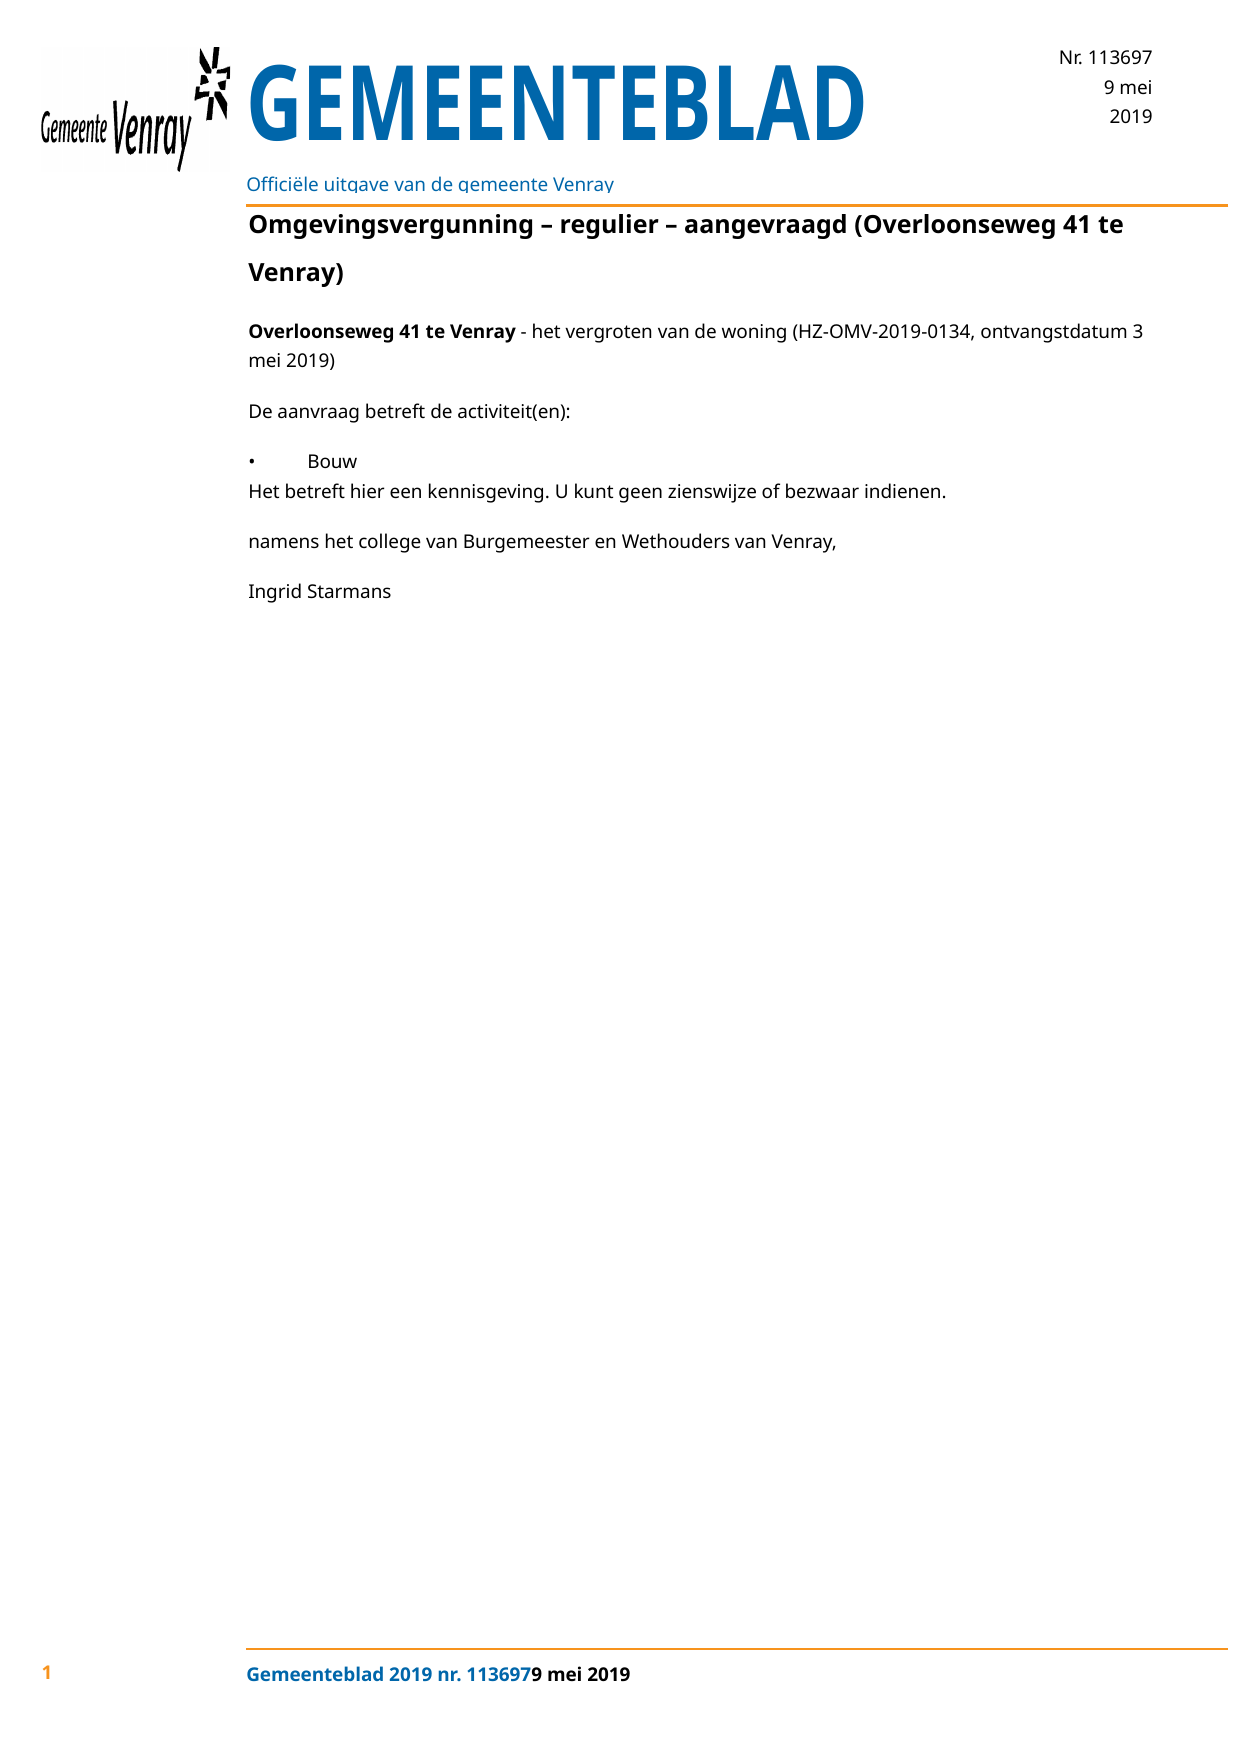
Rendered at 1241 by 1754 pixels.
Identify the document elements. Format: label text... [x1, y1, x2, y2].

picture [41, 47, 231, 172]
text De aanvraag betreft de activiteit(en): [248, 398, 1152, 424]
text Omgevingsvergunning – regulier – aangevraagd (Overloonseweg 41 te Venray) [248, 207, 1152, 288]
text Overloonseweg 41 te Venray - het vergroten van de woning (HZ-OMV-2019-0134, ontvangstdatum 3 mei 2019) [248, 318, 1152, 373]
text Het betreft hier een kennisgeving. U kunt geen zienswijze of bezwaar indienen. [248, 478, 1152, 504]
text Ingrid Starmans [248, 579, 1152, 604]
text namens het college van Burgemeester en Wethouders van Venray, [248, 528, 1152, 554]
list Bouw [248, 448, 1152, 474]
